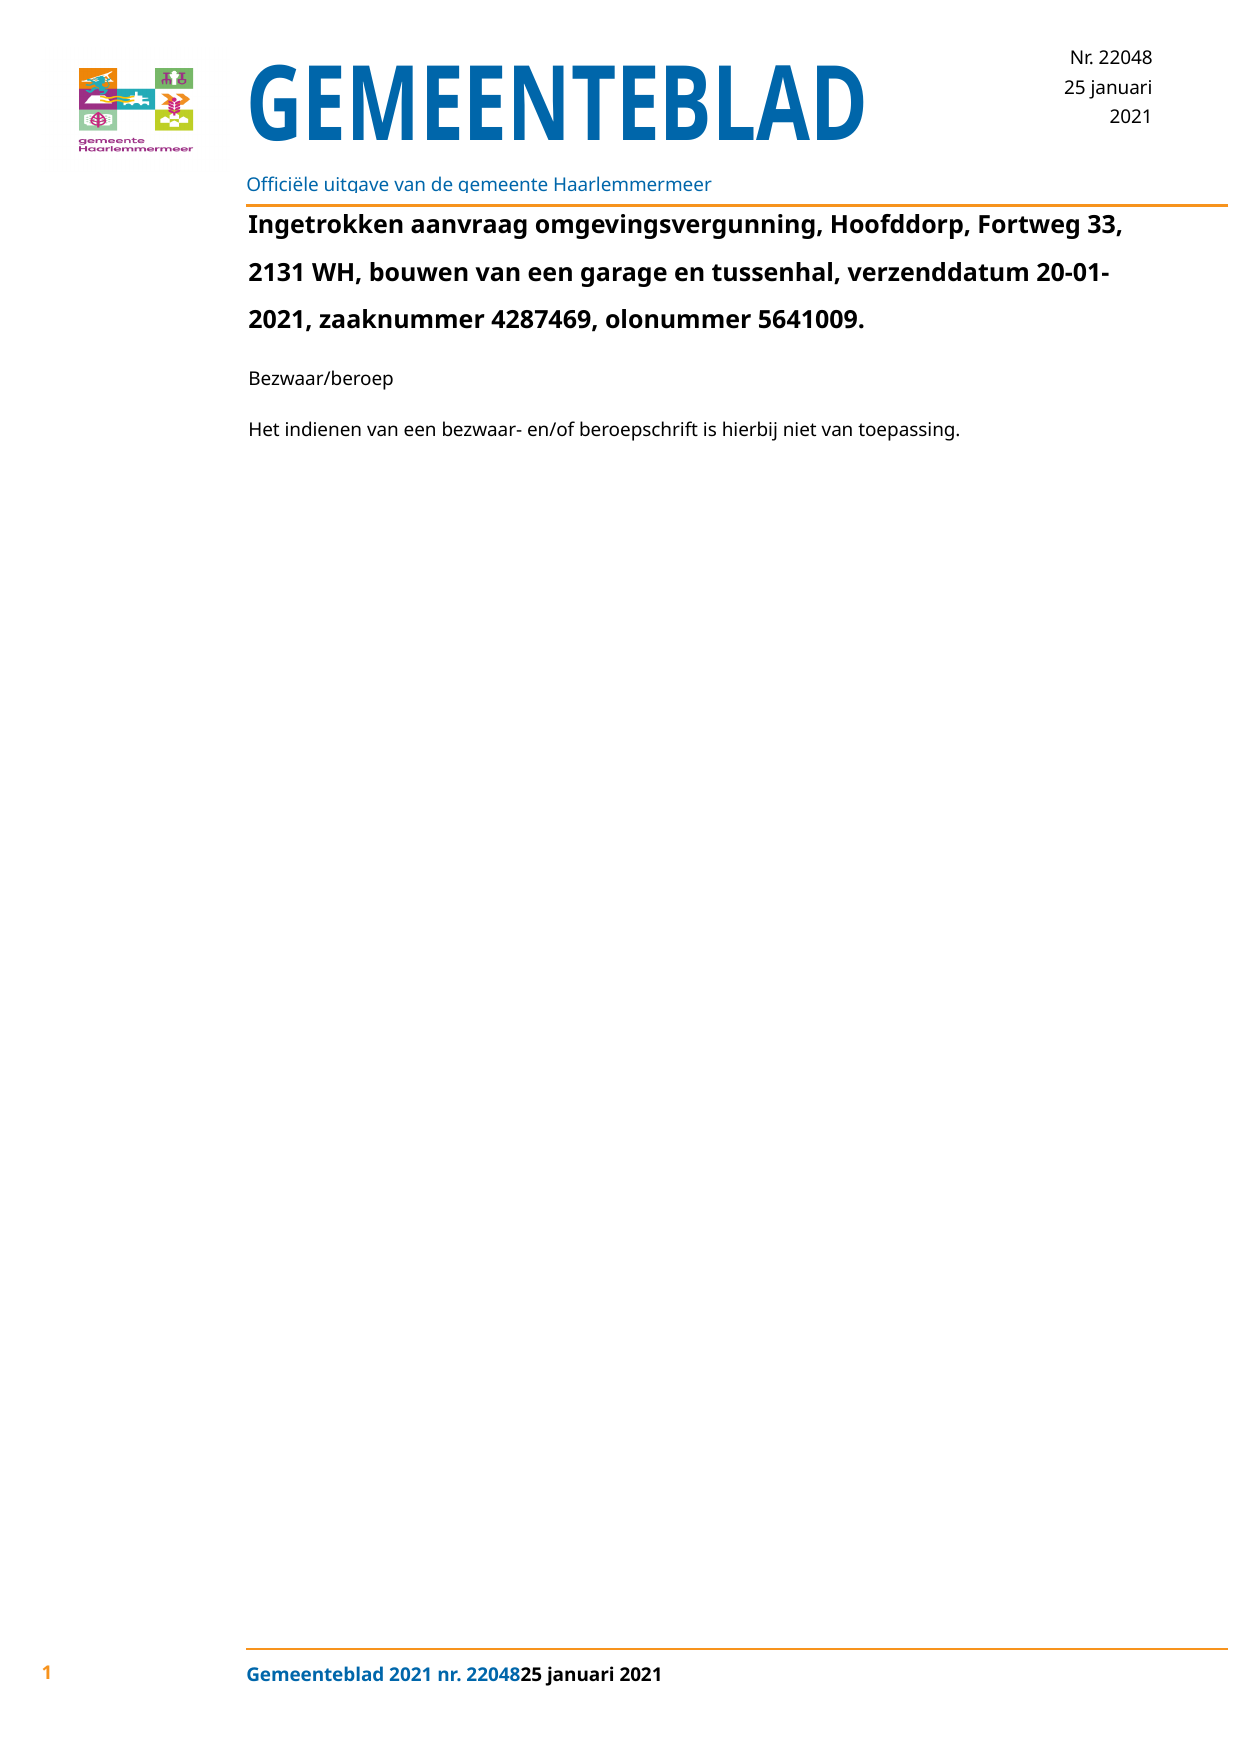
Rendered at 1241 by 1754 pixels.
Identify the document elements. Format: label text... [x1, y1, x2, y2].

picture [41, 47, 231, 172]
text Bezwaar/beroep [248, 366, 1152, 391]
text Ingetrokken aanvraag omgevingsvergunning, Hoofddorp, Fortweg 33, 2131 WH, bouwen van een garage en tussenhal, verzenddatum 20-01-2021, zaaknummer 4287469, olonummer 5641009. [248, 207, 1152, 336]
text Het indienen van een bezwaar- en/of beroepschrift is hierbij niet van toepassing. [248, 416, 1152, 442]
